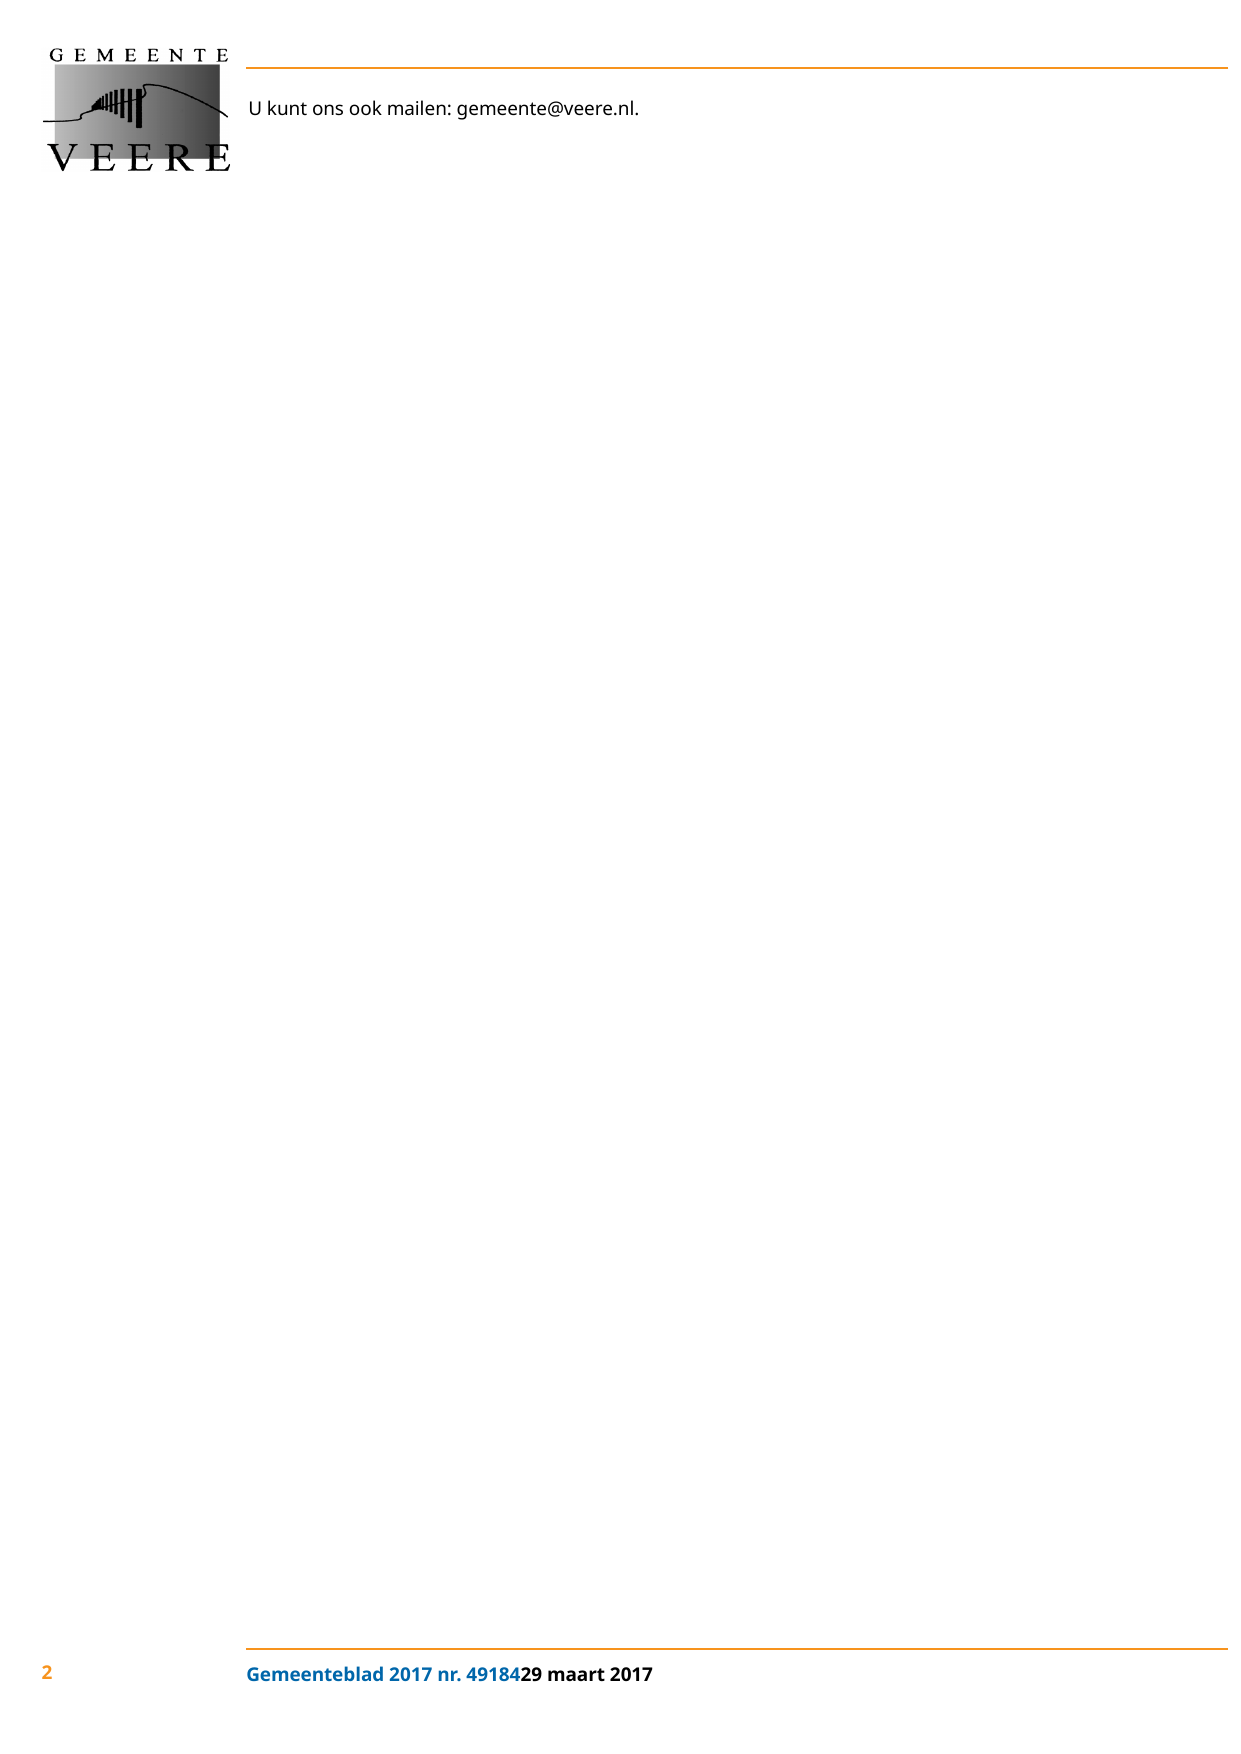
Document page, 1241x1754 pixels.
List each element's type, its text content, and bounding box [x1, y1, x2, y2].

text U kunt ons ook mailen: gemeente@veere.nl. [248, 95, 1152, 121]
picture [41, 47, 231, 172]
